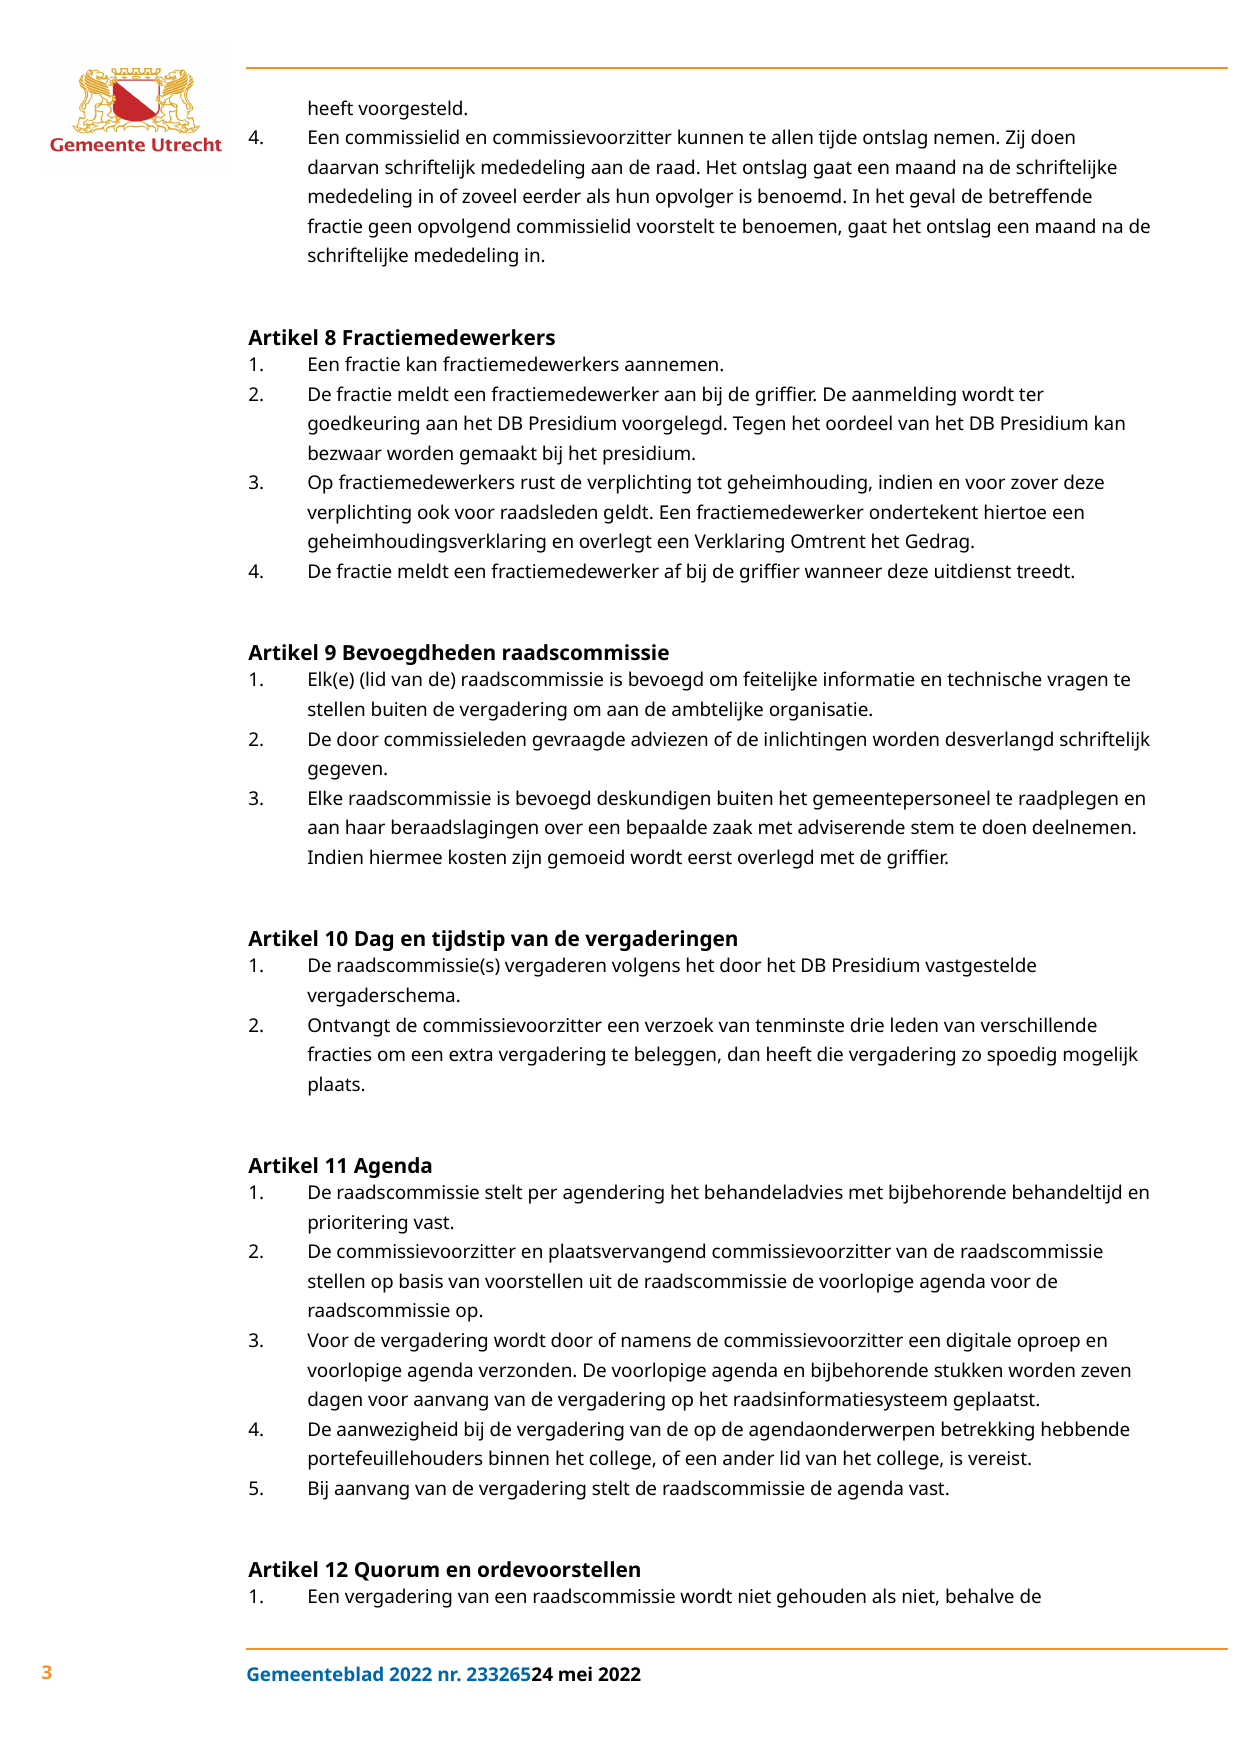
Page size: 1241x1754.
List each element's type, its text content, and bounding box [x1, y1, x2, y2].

list Een fractie kan fractiemedewerkers aannemen. [248, 351, 1152, 377]
text Artikel 9 Bevoegdheden raadscommissie [248, 638, 1152, 667]
picture [41, 47, 231, 172]
list De fractie meldt een fractiemedewerker af bij de griffier wanneer deze uitdienst treedt. [248, 558, 1152, 584]
list Op fractiemedewerkers rust de verplichting tot geheimhouding, indien en voor zover deze verplichting ook voor raadsleden geldt. Een fractiemedewerker ondertekent hiertoe een geheimhoudingsverklaring en overlegt een Verklaring Omtrent het Gedrag. [248, 469, 1152, 554]
list heeft voorgesteld. [248, 95, 1152, 121]
list Ontvangt de commissievoorzitter een verzoek van tenminste drie leden van verschillende fracties om een extra vergadering te beleggen, dan heeft die vergadering zo spoedig mogelijk plaats. [248, 1012, 1152, 1097]
list De raadscommissie stelt per agendering het behandeladvies met bijbehorende behandeltijd en prioritering vast. [248, 1179, 1152, 1235]
list Bij aanvang van de vergadering stelt de raadscommissie de agenda vast. [248, 1475, 1152, 1501]
list Voor de vergadering wordt door of namens de commissievoorzitter een digitale oproep en voorlopige agenda verzonden. De voorlopige agenda en bijbehorende stukken worden zeven dagen voor aanvang van de vergadering op het raadsinformatiesysteem geplaatst. [248, 1327, 1152, 1412]
text Artikel 8 Fractiemedewerkers [248, 323, 1152, 351]
text Artikel 10 Dag en tijdstip van de vergaderingen [248, 924, 1152, 953]
text Artikel 11 Agenda [248, 1151, 1152, 1179]
list Een commissielid en commissievoorzitter kunnen te allen tijde ontslag nemen. Zij doen daarvan schriftelijk mededeling aan de raad. Het ontslag gaat een maand na de schriftelijke mededeling in of zoveel eerder als hun opvolger is benoemd. In het geval de betreffende fractie geen opvolgend commissielid voorstelt te benoemen, gaat het ontslag een maand na de schriftelijke mededeling in. [248, 124, 1152, 268]
text Artikel 12 Quorum en ordevoorstellen [248, 1555, 1152, 1584]
list Elk(e) (lid van de) raadscommissie is bevoegd om feitelijke informatie en technische vragen te stellen buiten de vergadering om aan de ambtelijke organisatie. [248, 667, 1152, 722]
list De aanwezigheid bij de vergadering van de op de agendaonderwerpen betrekking hebbende portefeuillehouders binnen het college, of een ander lid van het college, is vereist. [248, 1416, 1152, 1471]
list Een vergadering van een raadscommissie wordt niet gehouden als niet, behalve de [248, 1584, 1152, 1609]
list Elke raadscommissie is bevoegd deskundigen buiten het gemeentepersoneel te raadplegen en aan haar beraadslagingen over een bepaalde zaak met adviserende stem te doen deelnemen. Indien hiermee kosten zijn gemoeid wordt eerst overlegd met de griffier. [248, 785, 1152, 870]
list De commissievoorzitter en plaatsvervangend commissievoorzitter van de raadscommissie stellen op basis van voorstellen uit de raadscommissie de voorlopige agenda voor de raadscommissie op. [248, 1238, 1152, 1323]
list De door commissieleden gevraagde adviezen of de inlichtingen worden desverlangd schriftelijk gegeven. [248, 726, 1152, 781]
list De raadscommissie(s) vergaderen volgens het door het DB Presidium vastgestelde vergaderschema. [248, 953, 1152, 1008]
list De fractie meldt een fractiemedewerker aan bij de griffier. De aanmelding wordt ter goedkeuring aan het DB Presidium voorgelegd. Tegen het oordeel van het DB Presidium kan bezwaar worden gemaakt bij het presidium. [248, 381, 1152, 466]
